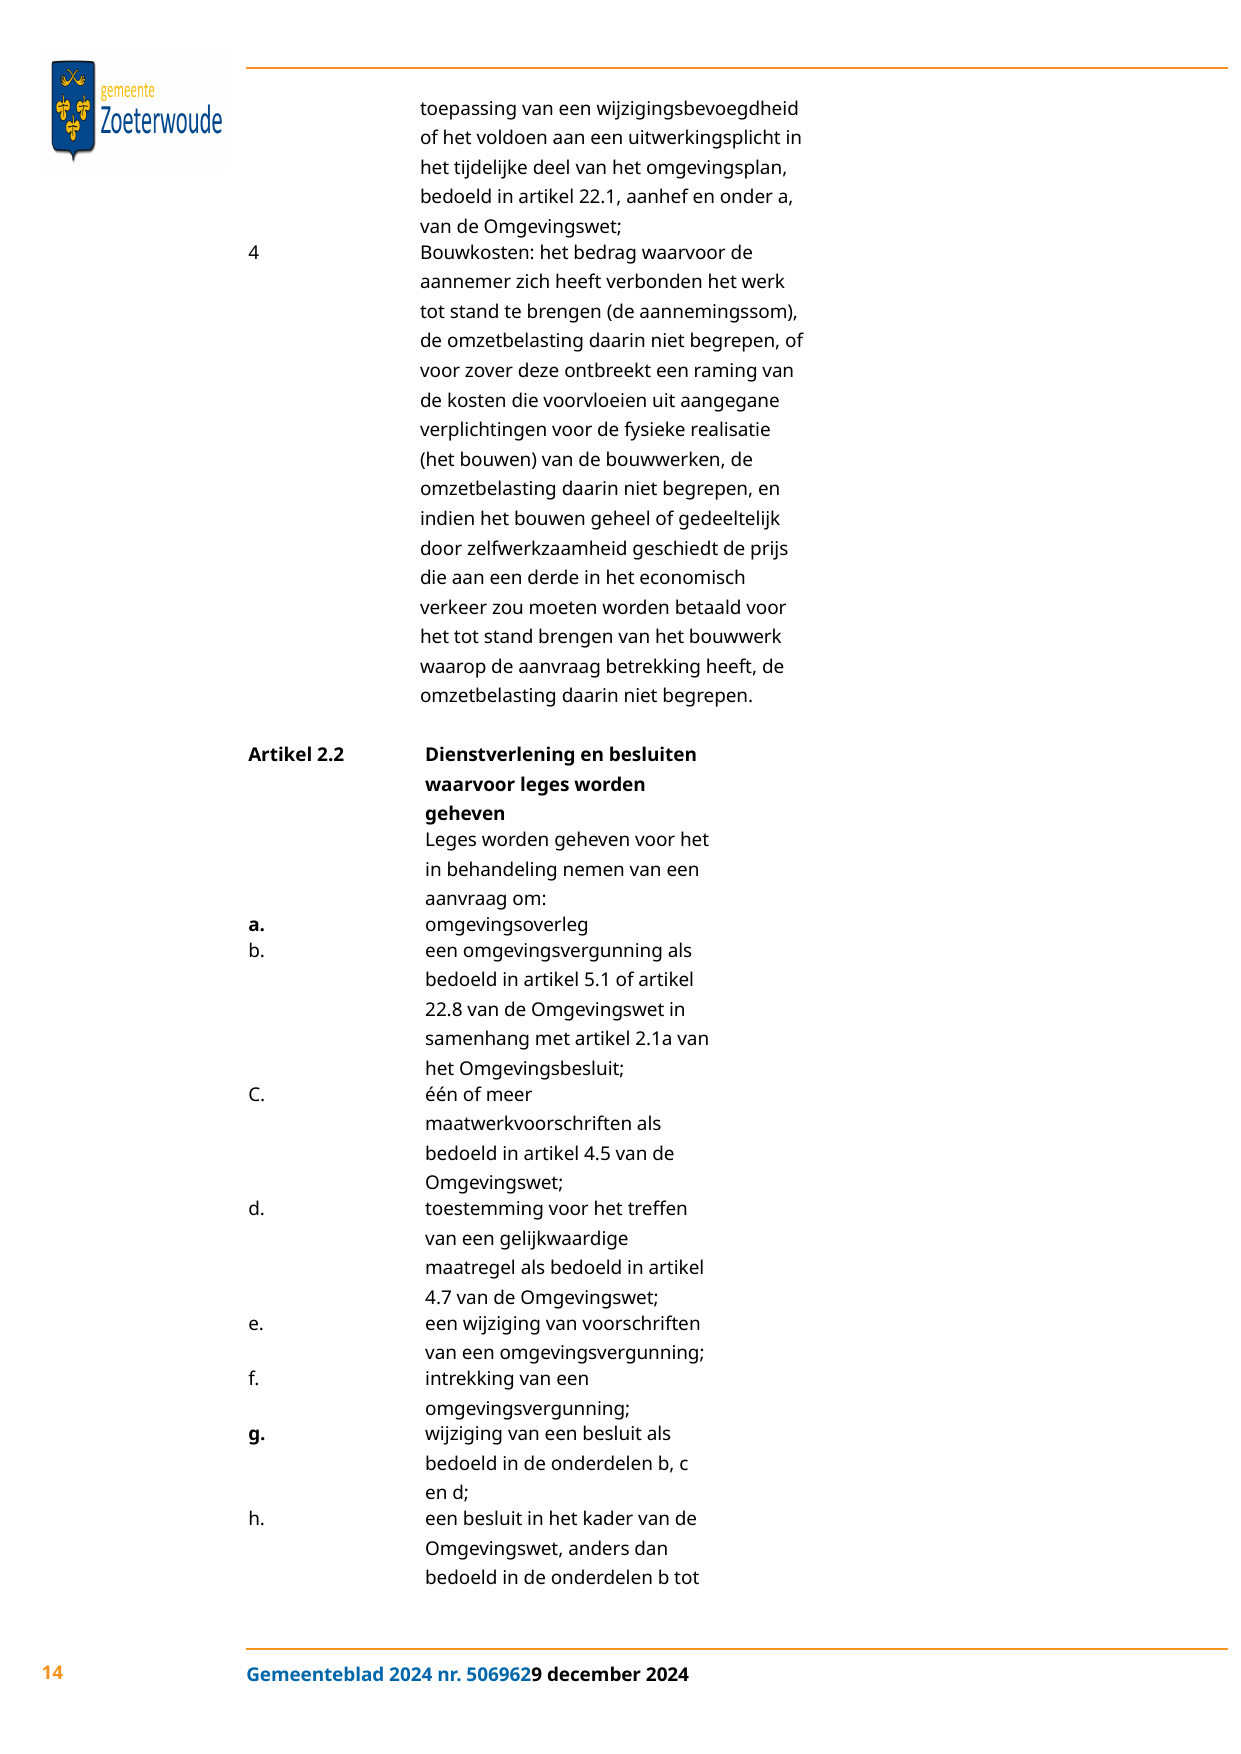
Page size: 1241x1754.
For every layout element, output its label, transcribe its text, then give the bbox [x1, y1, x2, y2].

table_cell [886, 826, 1063, 911]
table_cell één of meer maatwerkvoorschriften als bedoeld in artikel 4.5 van de Omgevingswet; [425, 1081, 709, 1195]
table_cell [808, 239, 980, 708]
table_cell [709, 911, 886, 937]
table_cell h. [248, 1505, 425, 1590]
table_cell [709, 1365, 886, 1420]
table_cell [808, 95, 980, 239]
table_cell een wijziging van voorschriften van een omgevingsvergunning; [425, 1310, 709, 1365]
picture [41, 47, 231, 172]
table_cell wijziging van een besluit als bedoeld in de onderdelen b, c en d; [425, 1420, 709, 1505]
table_cell [709, 1310, 886, 1365]
table_cell toestemming voor het treffen van een gelijkwaardige maatregel als bedoeld in artikel 4.7 van de Omgevingswet; [425, 1195, 709, 1310]
table_cell intrekking van een omgevingsvergunning; [425, 1365, 709, 1420]
table_cell [248, 826, 425, 911]
table_cell C. [248, 1081, 425, 1195]
table_cell [709, 1195, 886, 1310]
table_cell een omgevingsvergunning als bedoeld in artikel 5.1 of artikel 22.8 van de Omgevingswet in samenhang met artikel 2.1a van het Omgevingsbesluit; [425, 937, 709, 1081]
table_cell d. [248, 1195, 425, 1310]
table_cell e. [248, 1310, 425, 1365]
table_cell [886, 937, 1063, 1081]
table_cell [886, 1505, 1063, 1590]
table_cell [709, 1081, 886, 1195]
table_header Artikel 2.2 [248, 741, 425, 826]
table_cell [709, 1505, 886, 1590]
table_cell a. [248, 911, 425, 937]
table_cell [886, 1420, 1063, 1505]
table_cell toepassing van een wijzigingsbevoegdheid of het voldoen aan een uitwerkingsplicht in het tijdelijke deel van het omgevingsplan, bedoeld in artikel 22.1, aanhef en onder a, van de Omgevingswet; [420, 95, 808, 239]
table_cell [709, 826, 886, 911]
table_header Dienstverlening en besluiten waarvoor leges worden geheven [425, 741, 709, 826]
table_cell [709, 1420, 886, 1505]
table_cell [248, 95, 420, 239]
table_cell b. [248, 937, 425, 1081]
table_cell [886, 911, 1063, 937]
table_cell [980, 95, 1152, 239]
table_header [709, 741, 886, 826]
table_cell g. [248, 1420, 425, 1505]
table_cell [886, 1081, 1063, 1195]
table_cell f. [248, 1365, 425, 1420]
table_cell omgevingsoverleg [425, 911, 709, 937]
table_cell 4 [248, 239, 420, 708]
table_header [886, 741, 1063, 826]
table_cell [886, 1365, 1063, 1420]
table_cell [886, 1310, 1063, 1365]
table_cell Leges worden geheven voor het in behandeling nemen van een aanvraag om: [425, 826, 709, 911]
table_cell Bouwkosten: het bedrag waarvoor de aannemer zich heeft verbonden het werk tot stand te brengen (de aannemingssom), de omzetbelasting daarin niet begrepen, of voor zover deze ontbreekt een raming van de kosten die voorvloeien uit aangegane verplichtingen voor de fysieke realisatie (het bouwen) van de bouwwerken, de omzetbelasting daarin niet begrepen, en indien het bouwen geheel of gedeeltelijk door zelfwerkzaamheid geschiedt de prijs die aan een derde in het economisch verkeer zou moeten worden betaald voor het tot stand brengen van het bouwwerk waarop de aanvraag betrekking heeft, de omzetbelasting daarin niet begrepen. [420, 239, 808, 708]
table_cell [980, 239, 1152, 708]
table_cell [886, 1195, 1063, 1310]
table_cell een besluit in het kader van de Omgevingswet, anders dan bedoeld in de onderdelen b tot [425, 1505, 709, 1590]
table_cell [709, 937, 886, 1081]
